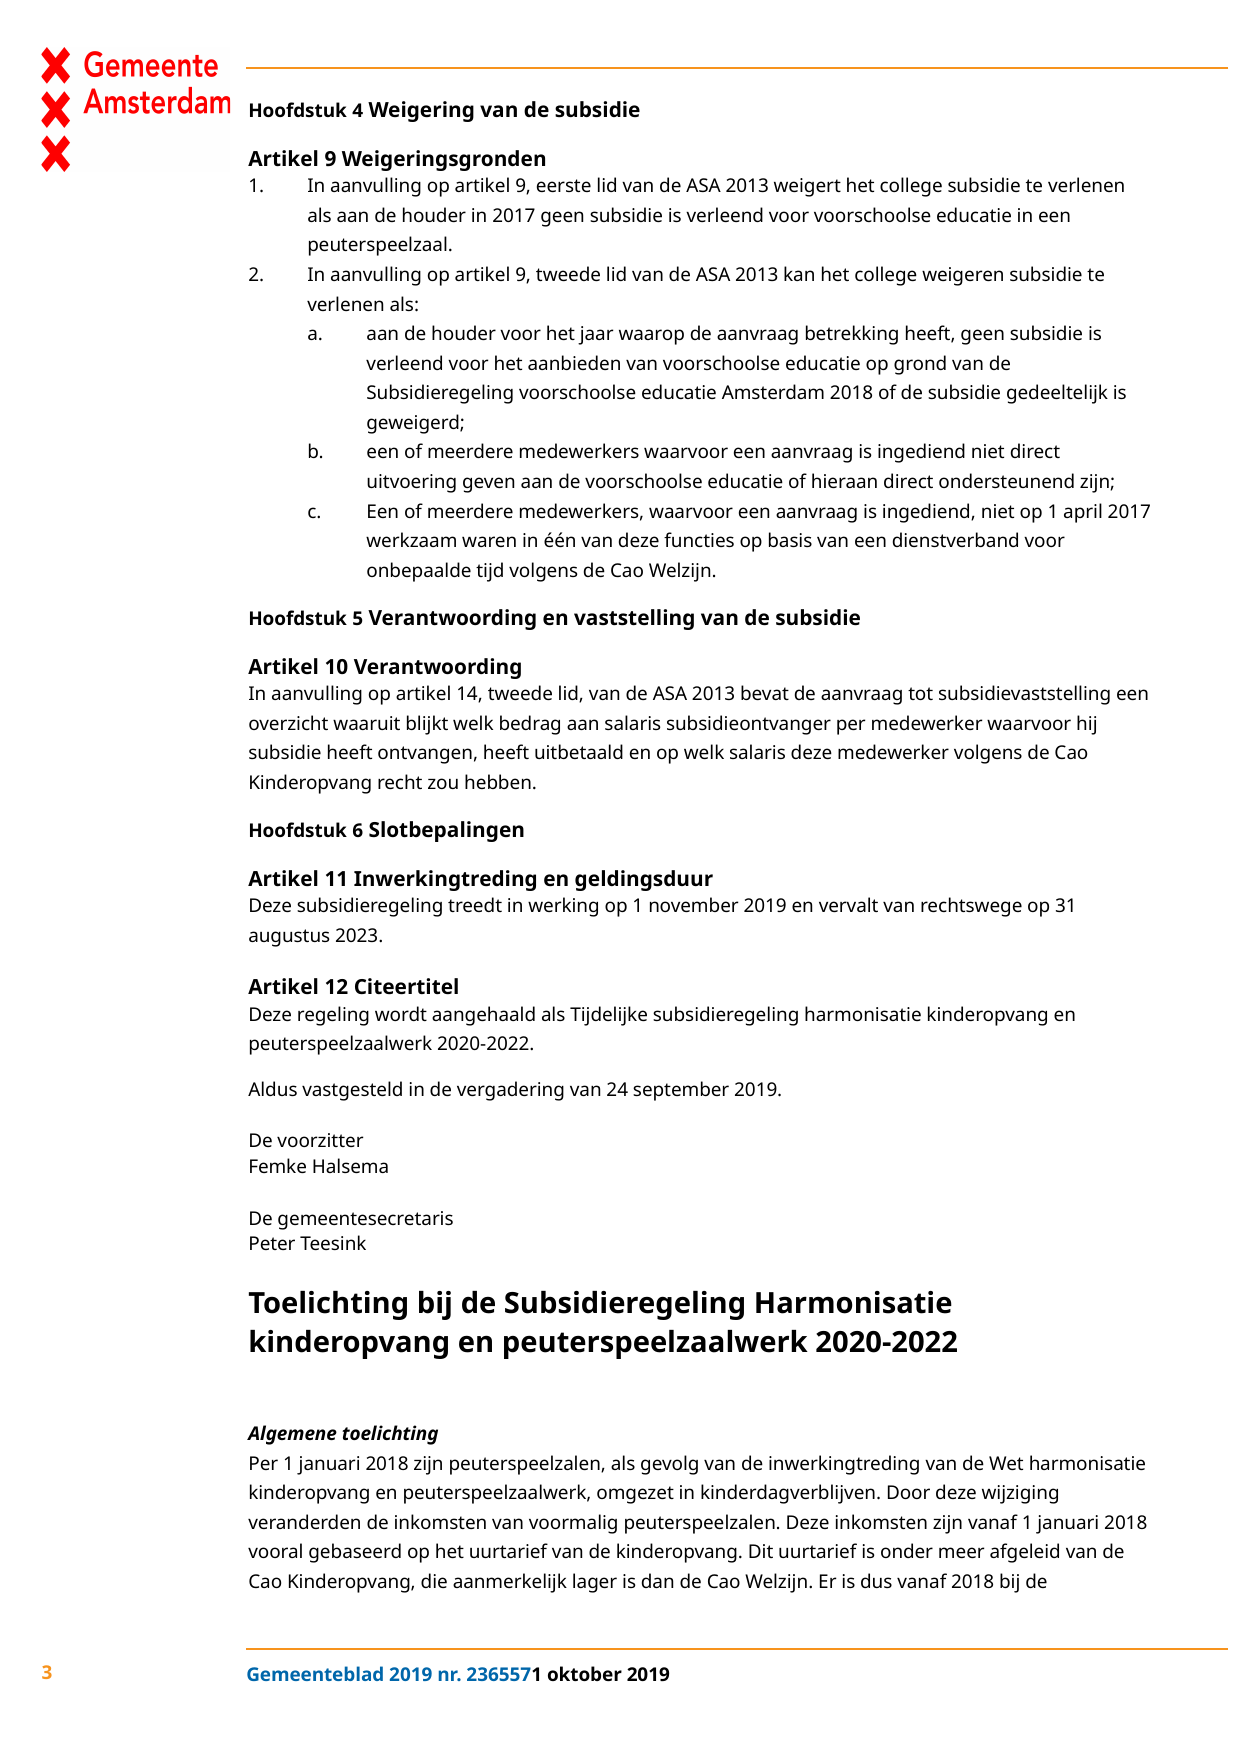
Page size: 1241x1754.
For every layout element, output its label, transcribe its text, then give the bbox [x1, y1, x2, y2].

text Per 1 januari 2018 zijn peuterspeelzalen, als gevolg van de inwerkingtreding van de Wet harmonisatie kinderopvang en peuterspeelzaalwerk, omgezet in kinderdagverblijven. Door deze wijziging veranderden de inkomsten van voormalig peuterspeelzalen. Deze inkomsten zijn vanaf 1 januari 2018 vooral gebaseerd op het uurtarief van de kinderopvang. Dit uurtarief is onder meer afgeleid van de Cao Kinderopvang, die aanmerkelijk lager is dan de Cao Welzijn. Er is dus vanaf 2018 bij de [248, 1450, 1152, 1594]
list Een of meerdere medewerkers, waarvoor een aanvraag is ingediend, niet op 1 april 2017 werkzaam waren in één van deze functies op basis van een dienstverband voor onbepaalde tijd volgens de Cao Welzijn. [307, 498, 1152, 583]
text Deze regeling wordt aangehaald als Tijdelijke subsidieregeling harmonisatie kinderopvang en peuterspeelzaalwerk 2020-2022. [248, 1001, 1152, 1056]
text Artikel 10 Verantwoording [248, 652, 1152, 680]
text Artikel 12 Citeertitel [248, 972, 1152, 1001]
text De voorzitter [248, 1128, 1152, 1153]
text Hoofdstuk 4 Weigering van de subsidie [248, 95, 1152, 123]
list In aanvulling op artikel 9, eerste lid van de ASA 2013 weigert het college subsidie te verlenen als aan de houder in 2017 geen subsidie is verleend voor voorschoolse educatie in een peuterspeelzaal. [248, 172, 1152, 257]
text De gemeentesecretaris [248, 1205, 1152, 1231]
text Artikel 11 Inwerkingtreding en geldingsduur [248, 864, 1152, 892]
text Hoofdstuk 5 Verantwoording en vaststelling van de subsidie [248, 603, 1152, 631]
list In aanvulling op artikel 9, tweede lid van de ASA 2013 kan het college weigeren subsidie te verlenen als: [248, 261, 1152, 317]
text In aanvulling op artikel 14, tweede lid, van de ASA 2013 bevat de aanvraag tot subsidievaststelling een overzicht waaruit blijkt welk bedrag aan salaris subsidieontvanger per medewerker waarvoor hij subsidie heeft ontvangen, heeft uitbetaald en op welk salaris deze medewerker volgens de Cao Kinderopvang recht zou hebben. [248, 680, 1152, 795]
text Algemene toelichting [248, 1420, 1152, 1446]
text Aldus vastgesteld in de vergadering van 24 september 2019. [248, 1076, 1152, 1102]
picture [41, 47, 231, 172]
text Toelichting bij de Subsidieregeling Harmonisatie kinderopvang en peuterspeelzaalwerk 2020-2022 [248, 1282, 1152, 1361]
text Femke Halsema [248, 1153, 1152, 1179]
text Artikel 9 Weigeringsgronden [248, 144, 1152, 172]
text Deze subsidieregeling treedt in werking op 1 november 2019 en vervalt van rechtswege op 31 augustus 2023. [248, 892, 1152, 948]
list aan de houder voor het jaar waarop de aanvraag betrekking heeft, geen subsidie is verleend voor het aanbieden van voorschoolse educatie op grond van de Subsidieregeling voorschoolse educatie Amsterdam 2018 of de subsidie gedeeltelijk is geweigerd; [307, 320, 1152, 435]
list een of meerdere medewerkers waarvoor een aanvraag is ingediend niet direct uitvoering geven aan de voorschoolse educatie of hieraan direct ondersteunend zijn; [307, 439, 1152, 494]
text Hoofdstuk 6 Slotbepalingen [248, 815, 1152, 843]
text Peter Teesink [248, 1231, 1152, 1256]
